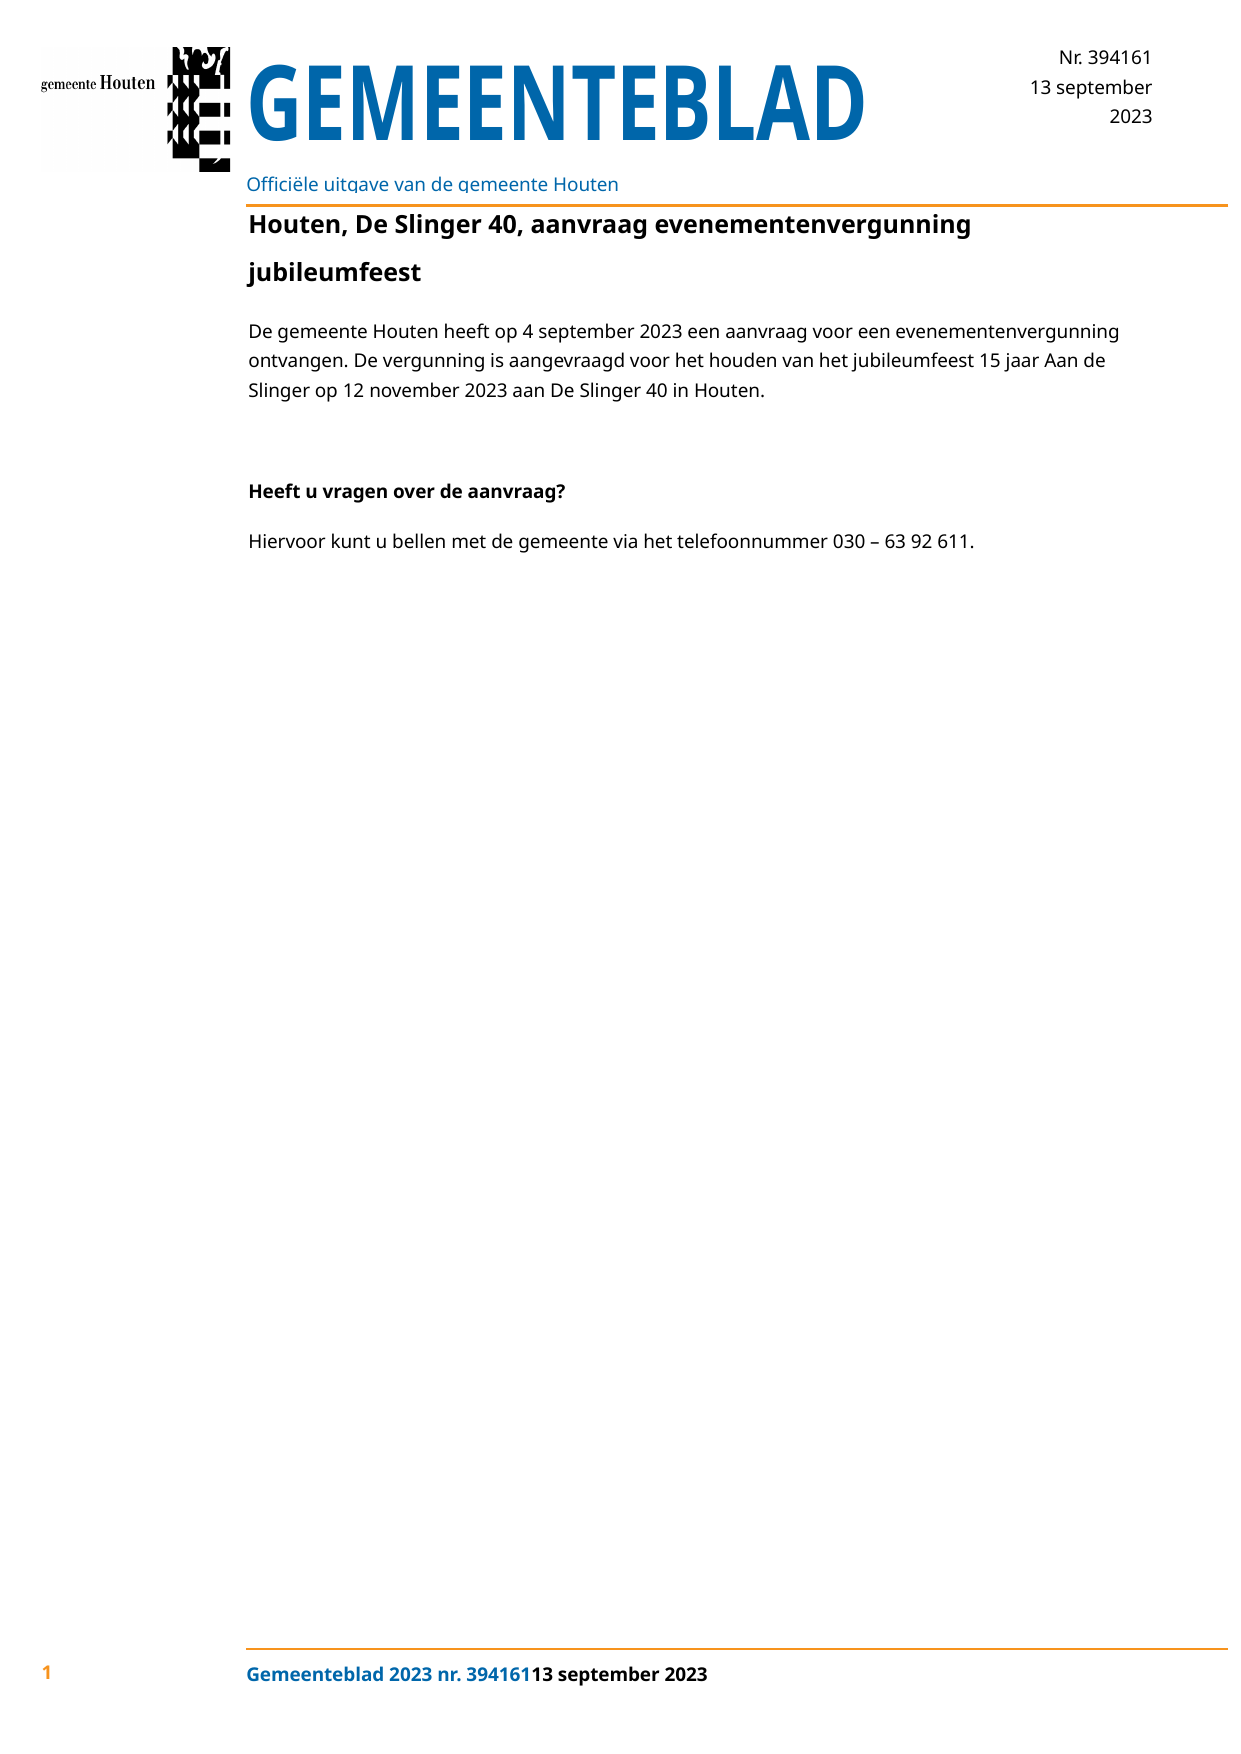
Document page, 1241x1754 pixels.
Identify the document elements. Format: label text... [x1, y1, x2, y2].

picture [41, 47, 231, 172]
text Hiervoor kunt u bellen met de gemeente via het telefoonnummer 030 – 63 92 611. [248, 528, 1152, 554]
text De gemeente Houten heeft op 4 september 2023 een aanvraag voor een evenementenvergunning ontvangen. De vergunning is aangevraagd voor het houden van het jubileumfeest 15 jaar Aan de Slinger op 12 november 2023 aan De Slinger 40 in Houten. [248, 318, 1152, 403]
text Heeft u vragen over de aanvraag? [248, 478, 1152, 504]
text Houten, De Slinger 40, aanvraag evenementenvergunning jubileumfeest [248, 207, 1152, 288]
